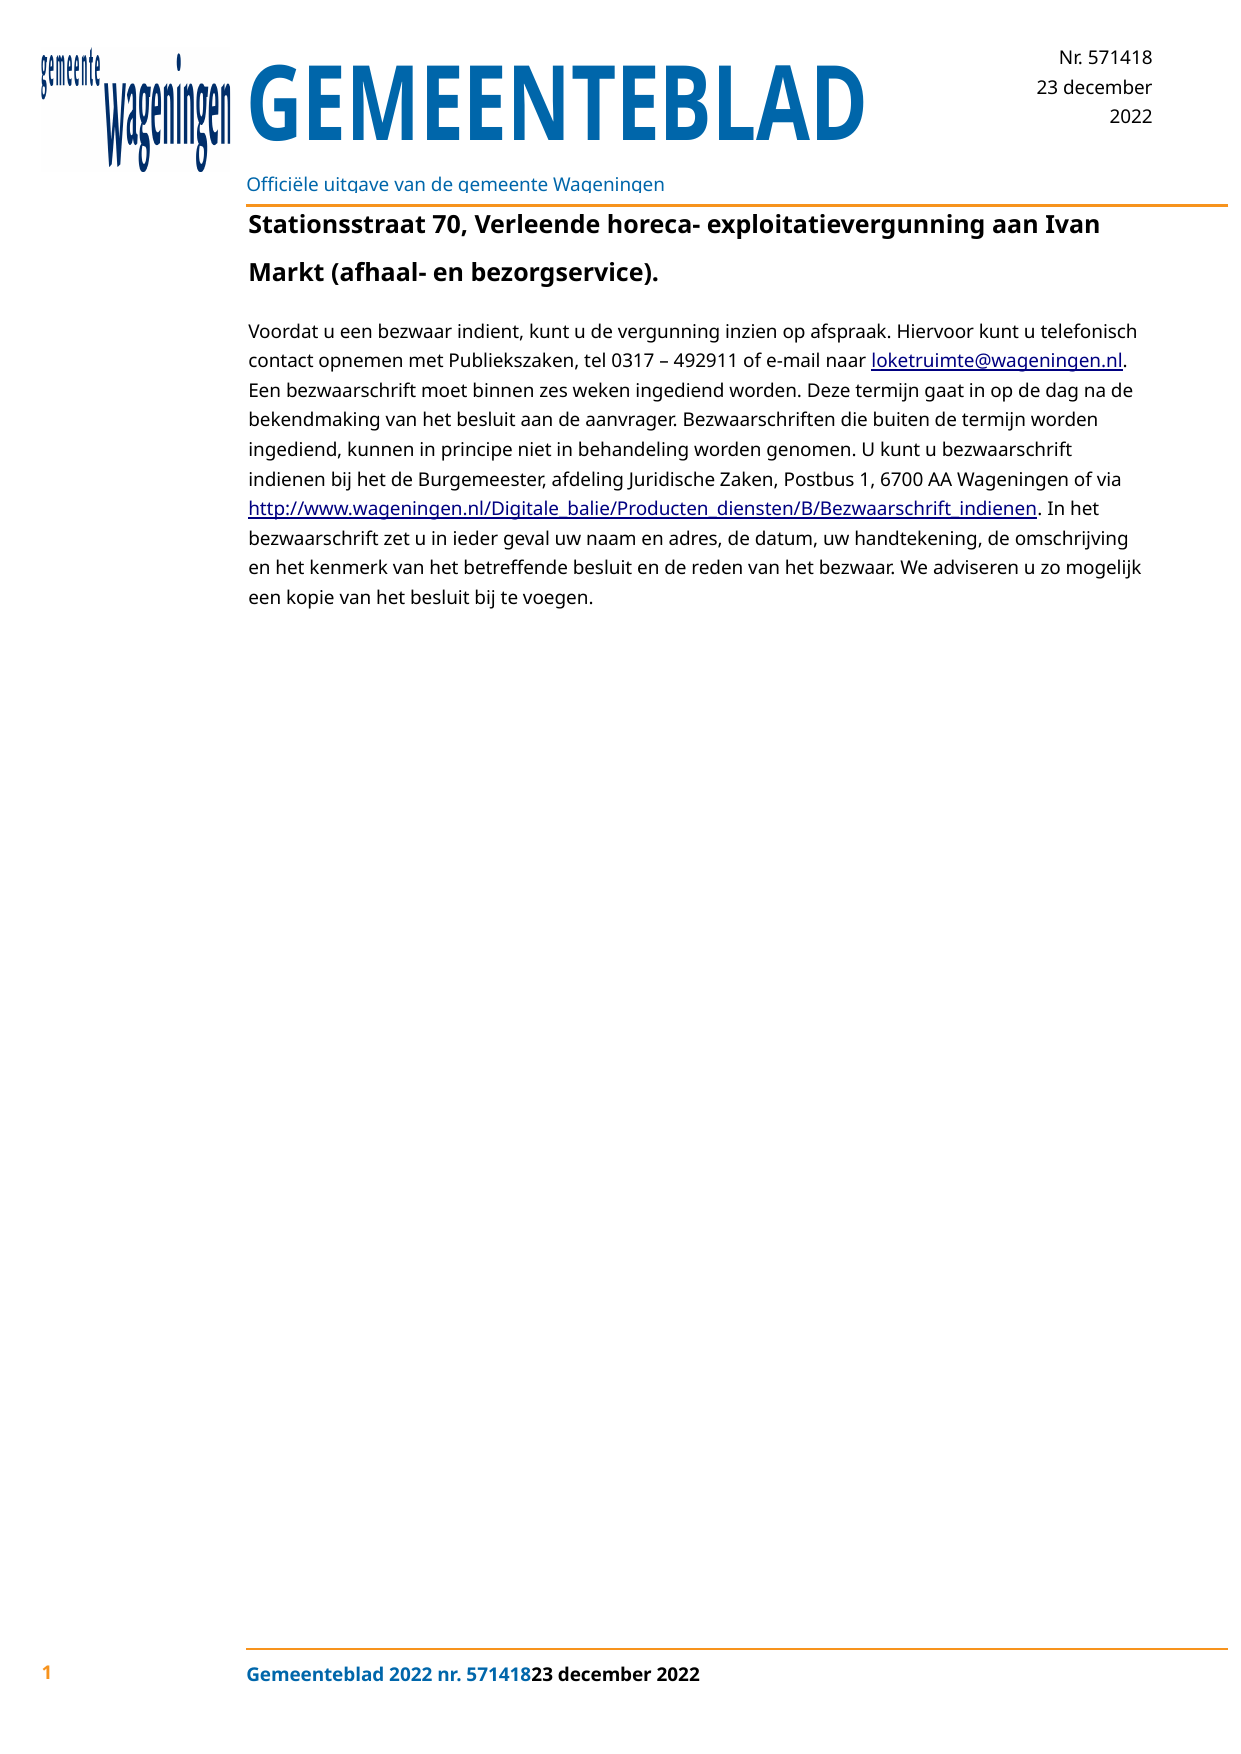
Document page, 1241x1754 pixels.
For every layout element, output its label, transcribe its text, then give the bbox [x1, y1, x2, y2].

text Stationsstraat 70, Verleende horeca- exploitatievergunning aan Ivan Markt (afhaal- en bezorgservice). [248, 207, 1152, 288]
text Voordat u een bezwaar indient, kunt u de vergunning inzien op afspraak. Hiervoor kunt u telefonisch contact opnemen met Publiekszaken, tel 0317 – 492911 of e-mail naar loketruimte@wageningen.nl. Een bezwaarschrift moet binnen zes weken ingediend worden. Deze termijn gaat in op de dag na de bekendmaking van het besluit aan de aanvrager. Bezwaarschriften die buiten de termijn worden ingediend, kunnen in principe niet in behandeling worden genomen. U kunt u bezwaarschrift indienen bij het de Burgemeester, afdeling Juridische Zaken, Postbus 1, 6700 AA Wageningen of via http://www.wageningen.nl/Digitale_balie/Producten_diensten/B/Bezwaarschrift_indienen. In het bezwaarschrift zet u in ieder geval uw naam en adres, de datum, uw handtekening, de omschrijving en het kenmerk van het betreffende besluit en de reden van het bezwaar. We adviseren u zo mogelijk een kopie van het besluit bij te voegen. [248, 318, 1152, 610]
picture [41, 47, 231, 172]
